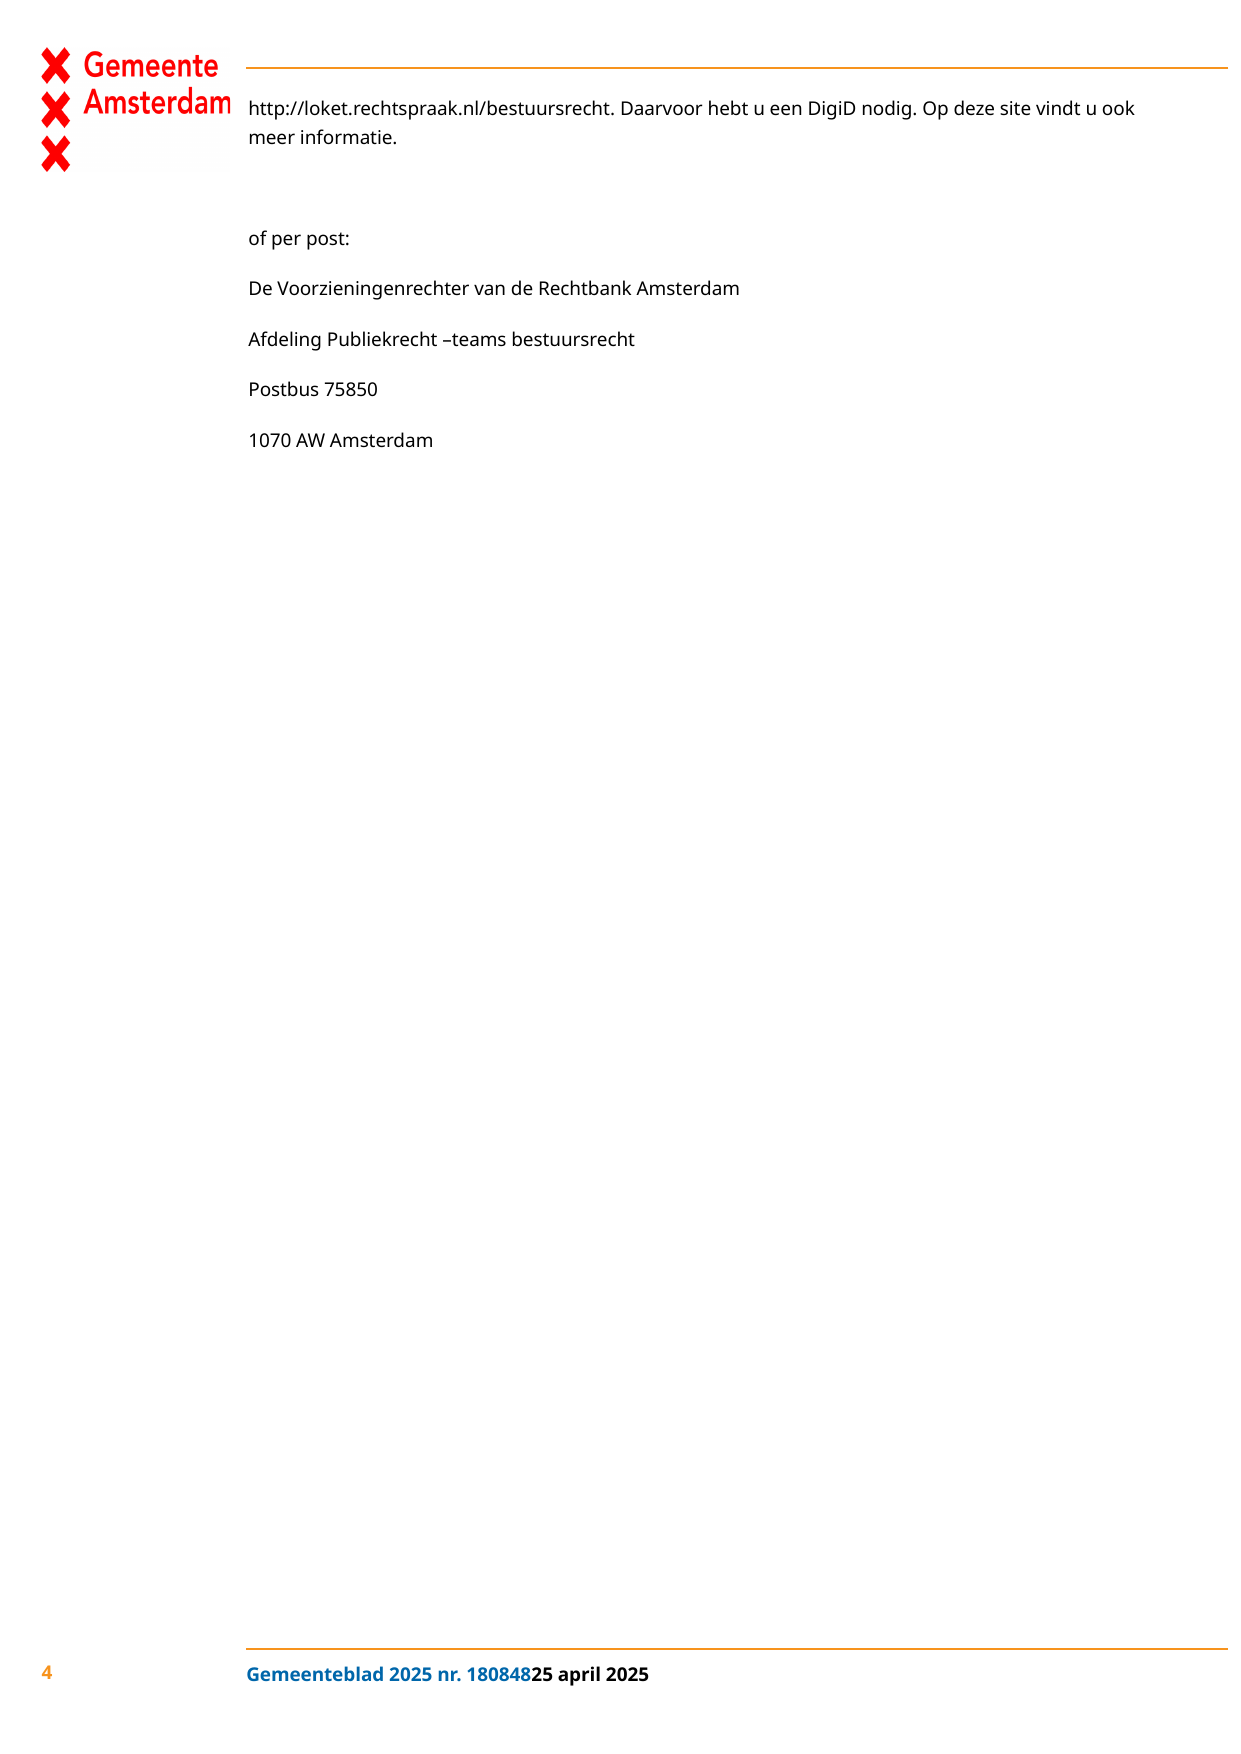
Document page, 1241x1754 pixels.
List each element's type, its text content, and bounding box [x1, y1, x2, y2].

text http://loket.rechtspraak.nl/bestuursrecht. Daarvoor hebt u een DigiD nodig. Op deze site vindt u ook meer informatie. [248, 95, 1152, 150]
text Postbus 75850 [248, 376, 1152, 402]
text Afdeling Publiekrecht –teams bestuursrecht [248, 326, 1152, 352]
picture [41, 47, 231, 172]
text of per post: [248, 225, 1152, 251]
text 1070 AW Amsterdam [248, 427, 1152, 453]
text De Voorzieningenrechter van de Rechtbank Amsterdam [248, 276, 1152, 301]
